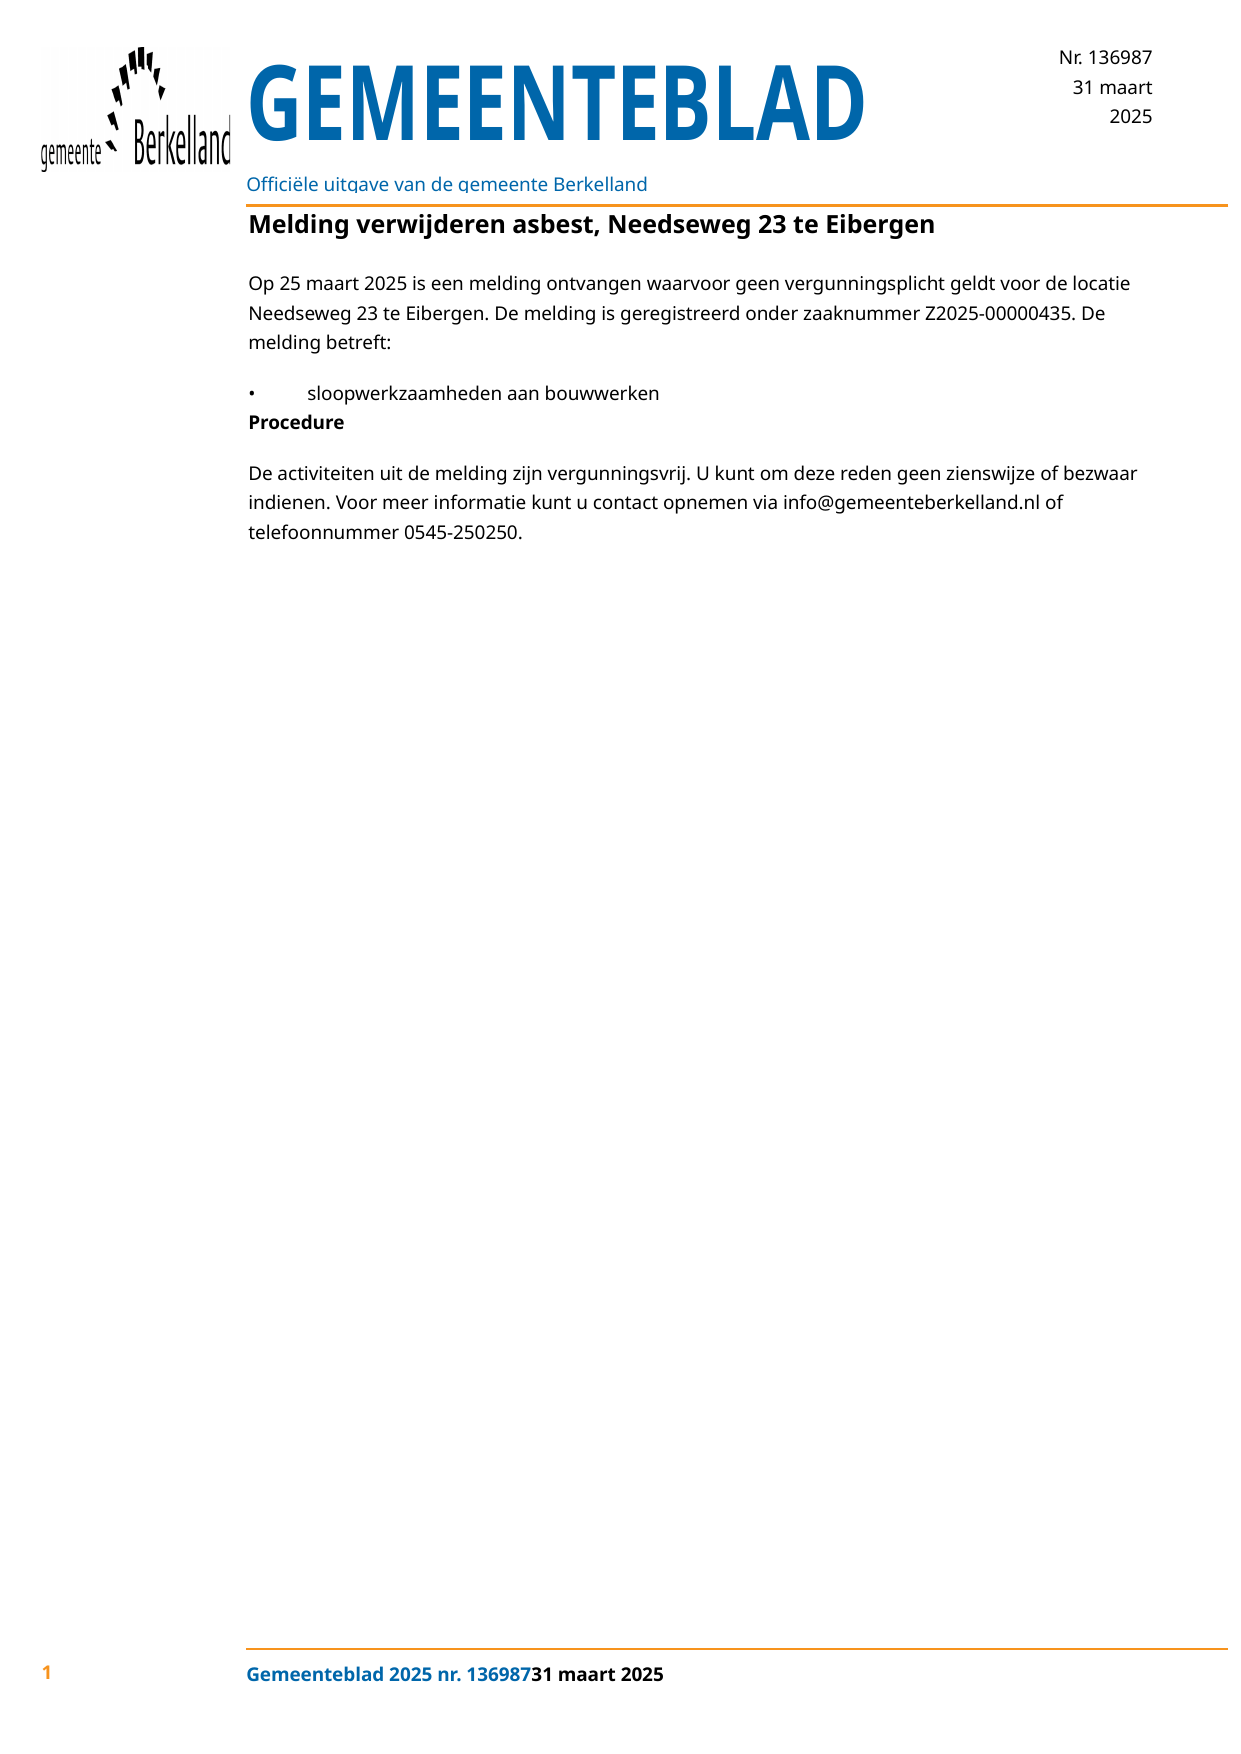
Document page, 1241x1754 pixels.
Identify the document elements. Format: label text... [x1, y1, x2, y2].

text Melding verwijderen asbest, Needseweg 23 te Eibergen [248, 207, 1152, 241]
text Procedure [248, 409, 1152, 435]
list sloopwerkzaamheden aan bouwwerken [248, 380, 1152, 406]
text De activiteiten uit de melding zijn vergunningsvrij. U kunt om deze reden geen zienswijze of bezwaar indienen. Voor meer informatie kunt u contact opnemen via info@gemeenteberkelland.nl of telefoonnummer 0545-250250. [248, 460, 1152, 545]
text Op 25 maart 2025 is een melding ontvangen waarvoor geen vergunningsplicht geldt voor de locatie Needseweg 23 te Eibergen. De melding is geregistreerd onder zaaknummer Z2025-00000435. De melding betreft: [248, 270, 1152, 355]
picture [41, 47, 231, 172]
